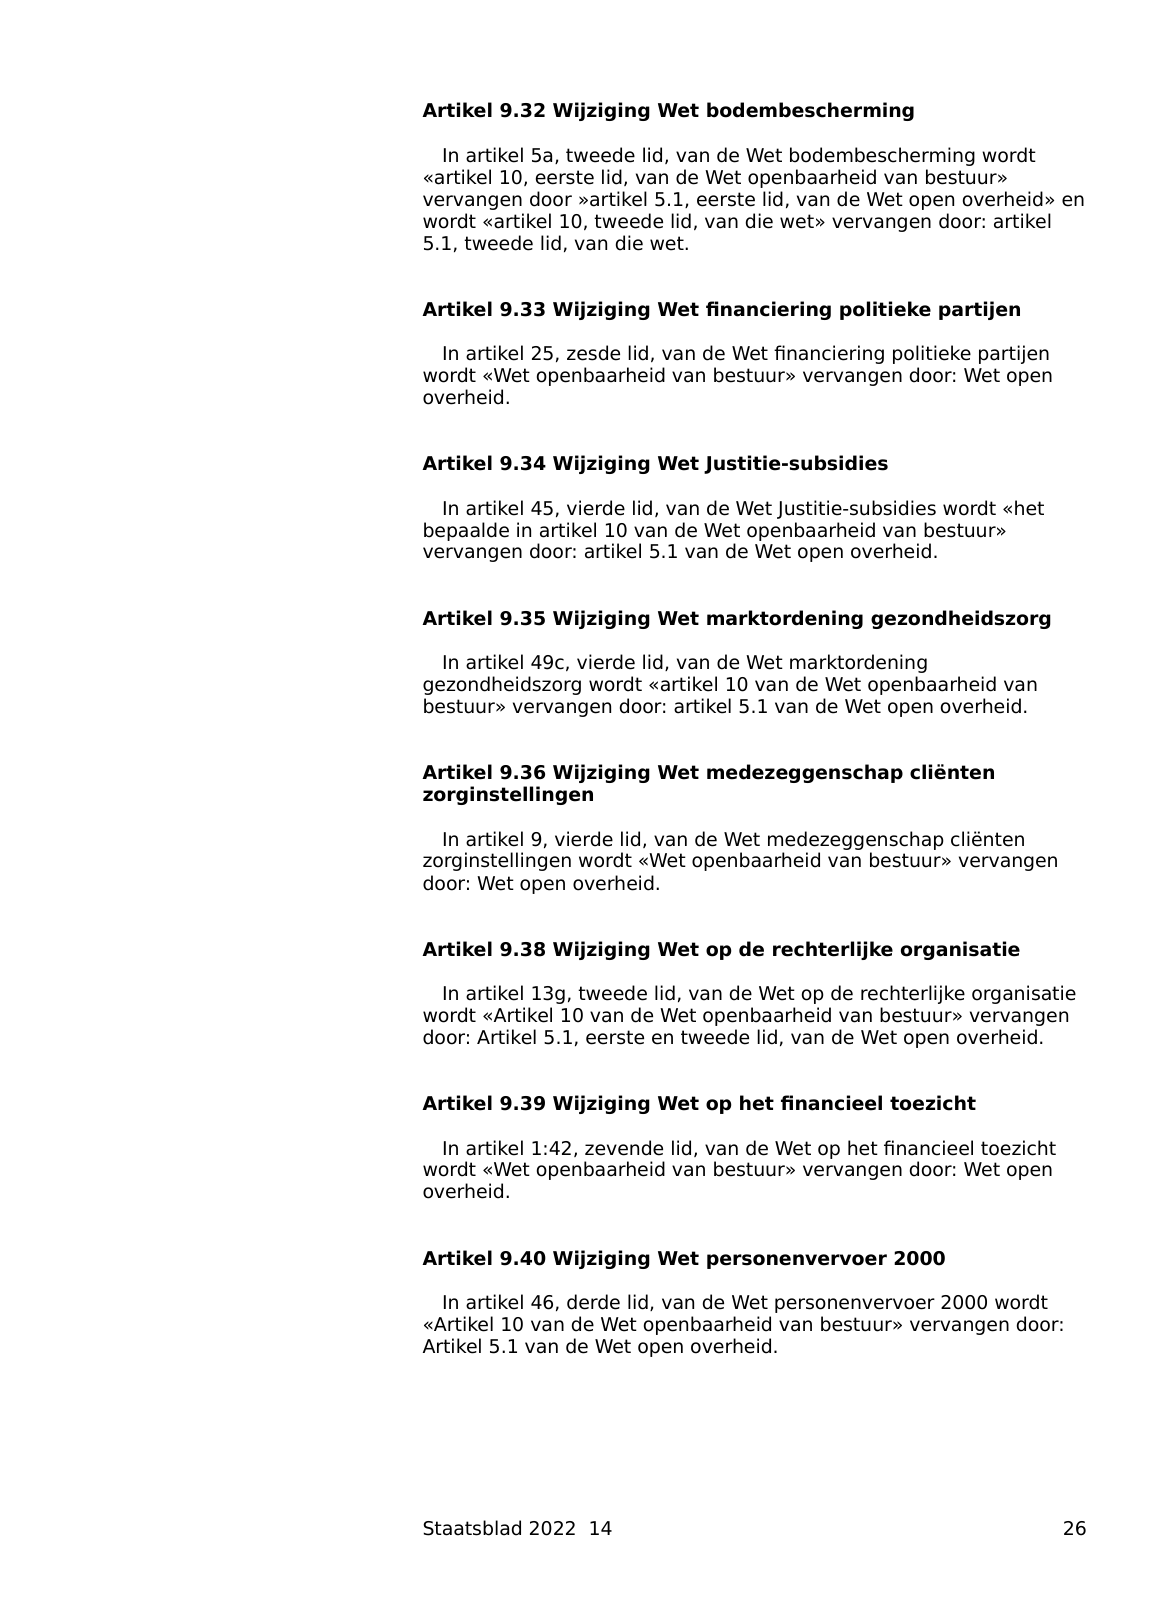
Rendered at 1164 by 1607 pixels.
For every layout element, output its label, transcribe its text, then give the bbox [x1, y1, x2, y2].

text In artikel 25, zesde lid, van de Wet financiering politieke partijen wordt «Wet openbaarheid van bestuur» vervangen door: Wet open overheid. [422, 343, 1087, 409]
text In artikel 49c, vierde lid, van de Wet marktordening gezondheidszorg wordt «artikel 10 van de Wet openbaarheid van bestuur» vervangen door: artikel 5.1 van de Wet open overheid. [422, 652, 1087, 718]
text In artikel 46, derde lid, van de Wet personenvervoer 2000 wordt «Artikel 10 van de Wet openbaarheid van bestuur» vervangen door: Artikel 5.1 van de Wet open overheid. [422, 1292, 1087, 1358]
subtitle Artikel 9.39 Wijziging Wet op het financieel toezicht [422, 1093, 1087, 1115]
subtitle Artikel 9.34 Wijziging Wet Justitie-subsidies [422, 453, 1087, 475]
text In artikel 45, vierde lid, van de Wet Justitie-subsidies wordt «het bepaalde in artikel 10 van de Wet openbaarheid van bestuur» vervangen door: artikel 5.1 van de Wet open overheid. [422, 497, 1087, 563]
text In artikel 13g, tweede lid, van de Wet op de rechterlijke organisatie wordt «Artikel 10 van de Wet openbaarheid van bestuur» vervangen door: Artikel 5.1, eerste en tweede lid, van de Wet open overheid. [422, 983, 1087, 1049]
subtitle Artikel 9.38 Wijziging Wet op de rechterlijke organisatie [422, 939, 1087, 961]
text In artikel 1:42, zevende lid, van de Wet op het financieel toezicht wordt «Wet openbaarheid van bestuur» vervangen door: Wet open overheid. [422, 1137, 1087, 1203]
subtitle Artikel 9.32 Wijziging Wet bodembescherming [422, 100, 1087, 122]
subtitle Artikel 9.35 Wijziging Wet marktordening gezondheidszorg [422, 608, 1087, 630]
subtitle Artikel 9.40 Wijziging Wet personenvervoer 2000 [422, 1248, 1087, 1270]
text In artikel 9, vierde lid, van de Wet medezeggenschap cliënten zorginstellingen wordt «Wet openbaarheid van bestuur» vervangen door: Wet open overheid. [422, 828, 1087, 894]
subtitle Artikel 9.36 Wijziging Wet medezeggenschap cliënten zorginstellingen [422, 762, 1087, 806]
text In artikel 5a, tweede lid, van de Wet bodembescherming wordt «artikel 10, eerste lid, van de Wet openbaarheid van bestuur» vervangen door »artikel 5.1, eerste lid, van de Wet open overheid» en wordt «artikel 10, tweede lid, van die wet» vervangen door: artikel 5.1, tweede lid, van die wet. [422, 144, 1087, 254]
subtitle Artikel 9.33 Wijziging Wet financiering politieke partijen [422, 299, 1087, 321]
